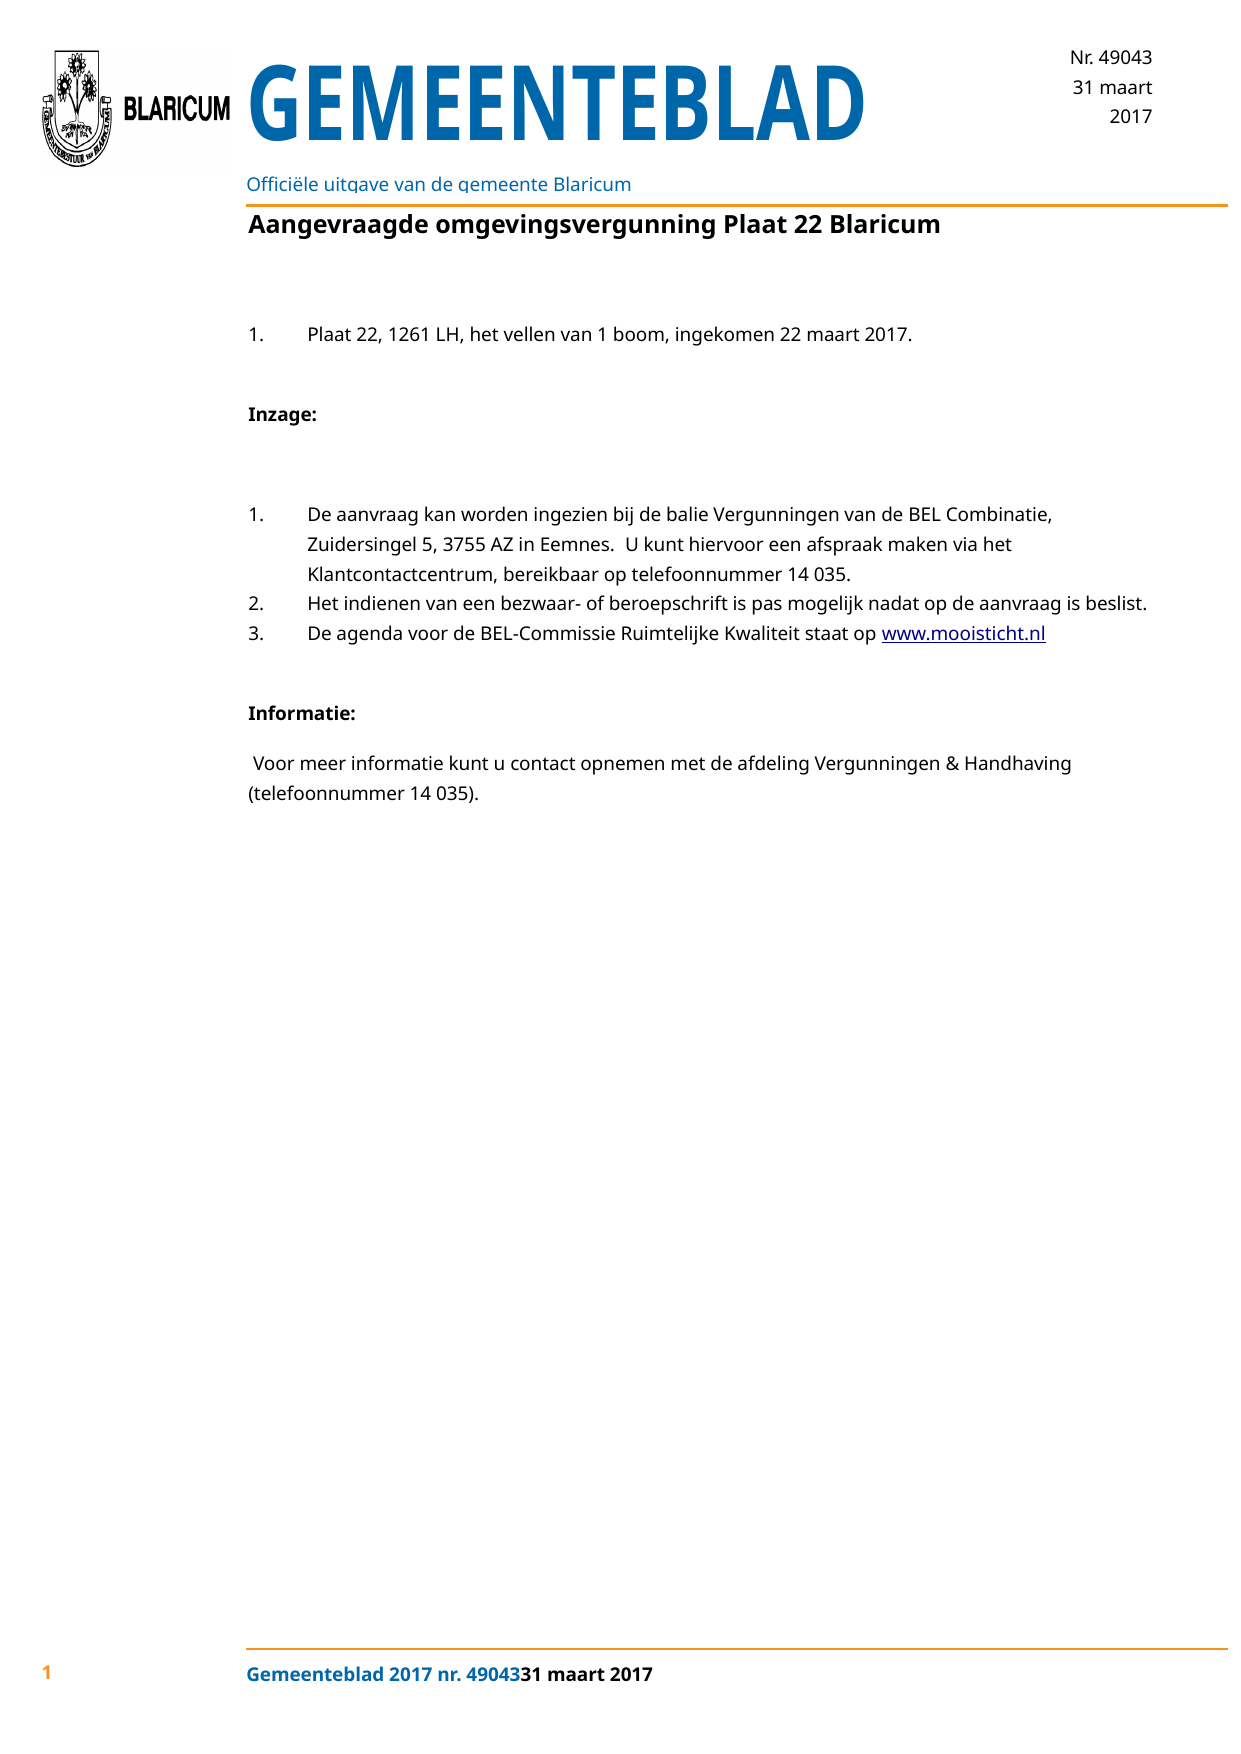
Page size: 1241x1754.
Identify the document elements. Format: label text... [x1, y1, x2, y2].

text Voor meer informatie kunt u contact opnemen met de afdeling Vergunningen & Handhaving (telefoonnummer 14 035). [248, 750, 1152, 806]
text Inzage: [248, 401, 1152, 426]
list Het indienen van een bezwaar- of beroepschrift is pas mogelijk nadat op de aanvraag is beslist. [248, 590, 1152, 616]
list De aanvraag kan worden ingezien bij de balie Vergunningen van de BEL Combinatie, Zuidersingel 5, 3755 AZ in Eemnes. U kunt hiervoor een afspraak maken via het Klantcontactcentrum, bereikbaar op telefoonnummer 14 035. [248, 502, 1152, 586]
list Plaat 22, 1261 LH, het vellen van 1 boom, ingekomen 22 maart 2017. [248, 321, 1152, 346]
text Aangevraagde omgevingsvergunning Plaat 22 Blaricum [248, 207, 1152, 241]
list De agenda voor de BEL-Commissie Ruimtelijke Kwaliteit staat op www.mooisticht.nl [248, 620, 1152, 646]
picture [41, 47, 231, 172]
text Informatie: [248, 700, 1152, 726]
